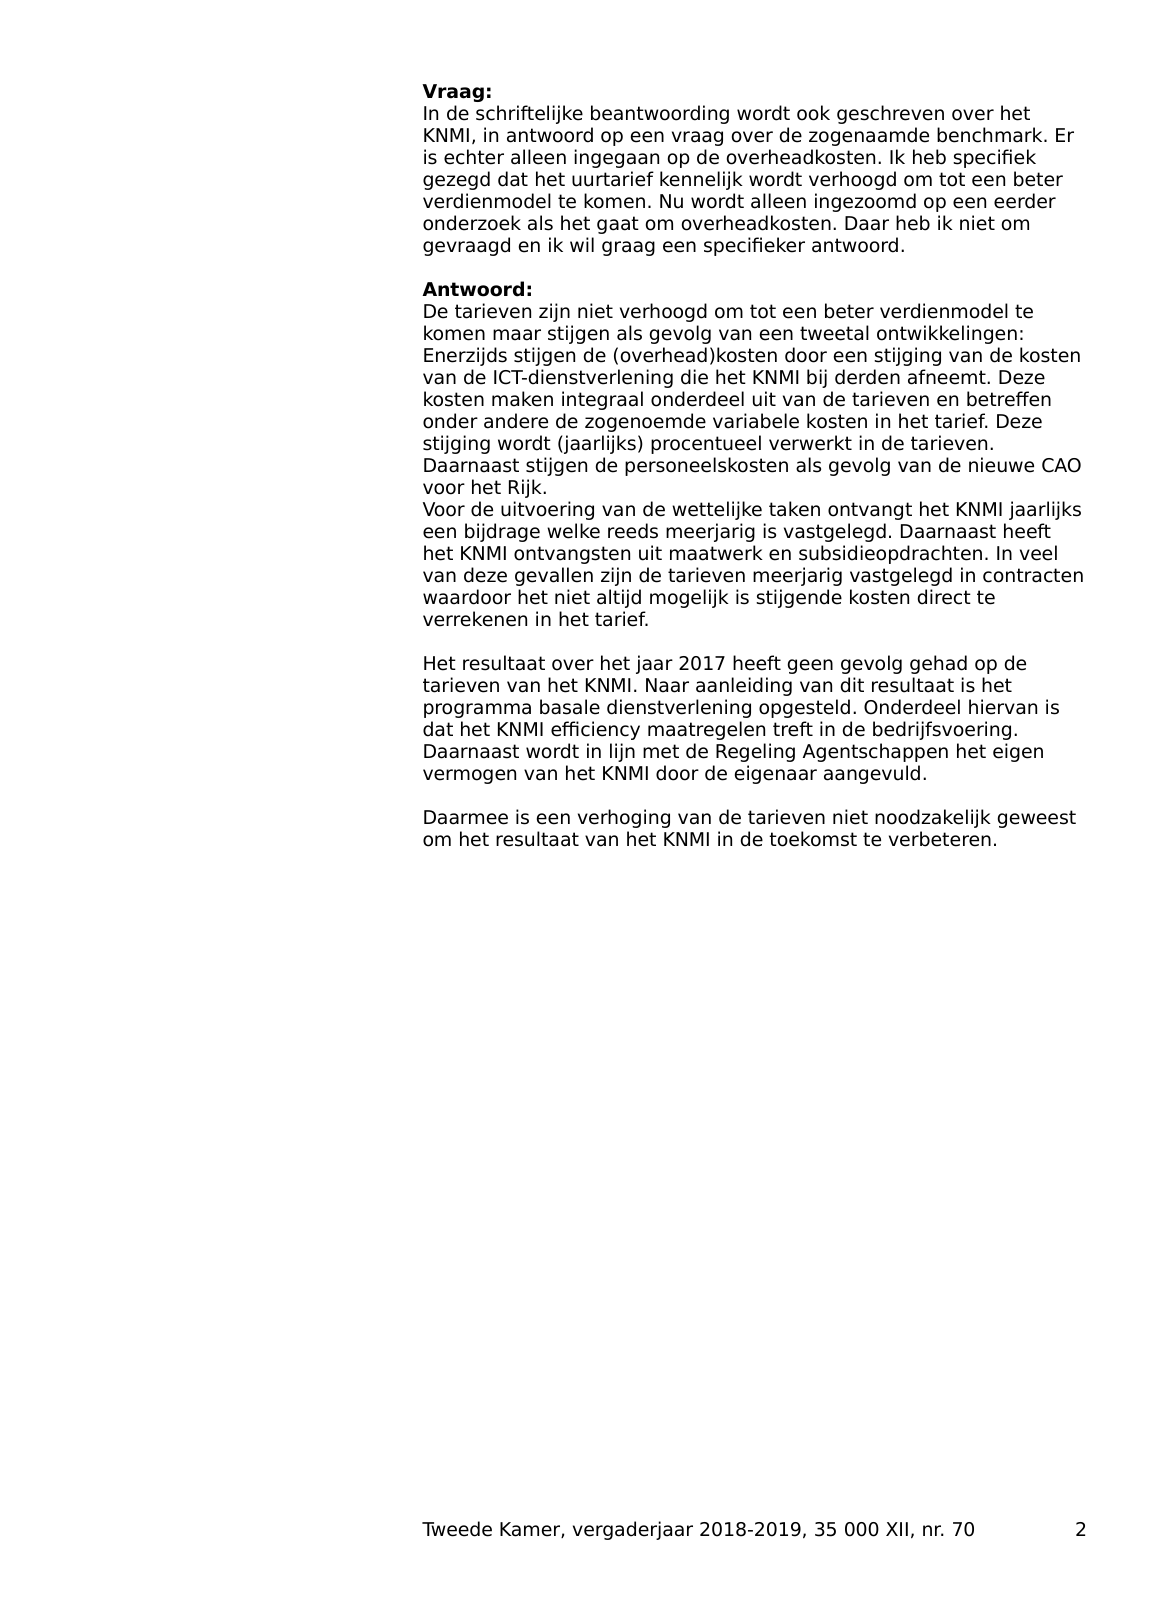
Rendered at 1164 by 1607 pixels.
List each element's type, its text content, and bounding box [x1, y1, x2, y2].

text In de schriftelijke beantwoording wordt ook geschreven over het KNMI, in antwoord op een vraag over de zogenaamde benchmark. Er is echter alleen ingegaan op de overheadkosten. Ik heb specifiek gezegd dat het uurtarief kennelijk wordt verhoogd om tot een beter verdienmodel te komen. Nu wordt alleen ingezoomd op een eerder onderzoek als het gaat om overheadkosten. Daar heb ik niet om gevraagd en ik wil graag een specifieker antwoord. [422, 103, 1087, 257]
text Daarnaast stijgen de personeelskosten als gevolg van de nieuwe CAO voor het Rijk. [422, 455, 1087, 499]
text Voor de uitvoering van de wettelijke taken ontvangt het KNMI jaarlijks een bijdrage welke reeds meerjarig is vastgelegd. Daarnaast heeft het KNMI ontvangsten uit maatwerk en subsidieopdrachten. In veel van deze gevallen zijn de tarieven meerjarig vastgelegd in contracten waardoor het niet altijd mogelijk is stijgende kosten direct te verrekenen in het tarief. [422, 499, 1087, 631]
text Antwoord: [422, 279, 1087, 301]
text Daarmee is een verhoging van de tarieven niet noodzakelijk geweest om het resultaat van het KNMI in de toekomst te verbeteren. [422, 807, 1087, 851]
text De tarieven zijn niet verhoogd om tot een beter verdienmodel te komen maar stijgen als gevolg van een tweetal ontwikkelingen: [422, 301, 1087, 345]
text Vraag: [422, 81, 1087, 103]
text Enerzijds stijgen de (overhead)kosten door een stijging van de kosten van de ICT-dienstverlening die het KNMI bij derden afneemt. Deze kosten maken integraal onderdeel uit van de tarieven en betreffen onder andere de zogenoemde variabele kosten in het tarief. Deze stijging wordt (jaarlijks) procentueel verwerkt in de tarieven. [422, 345, 1087, 455]
text Het resultaat over het jaar 2017 heeft geen gevolg gehad op de tarieven van het KNMI. Naar aanleiding van dit resultaat is het programma basale dienstverlening opgesteld. Onderdeel hiervan is dat het KNMI efficiency maatregelen treft in de bedrijfsvoering. Daarnaast wordt in lijn met de Regeling Agentschappen het eigen vermogen van het KNMI door de eigenaar aangevuld. [422, 653, 1087, 785]
